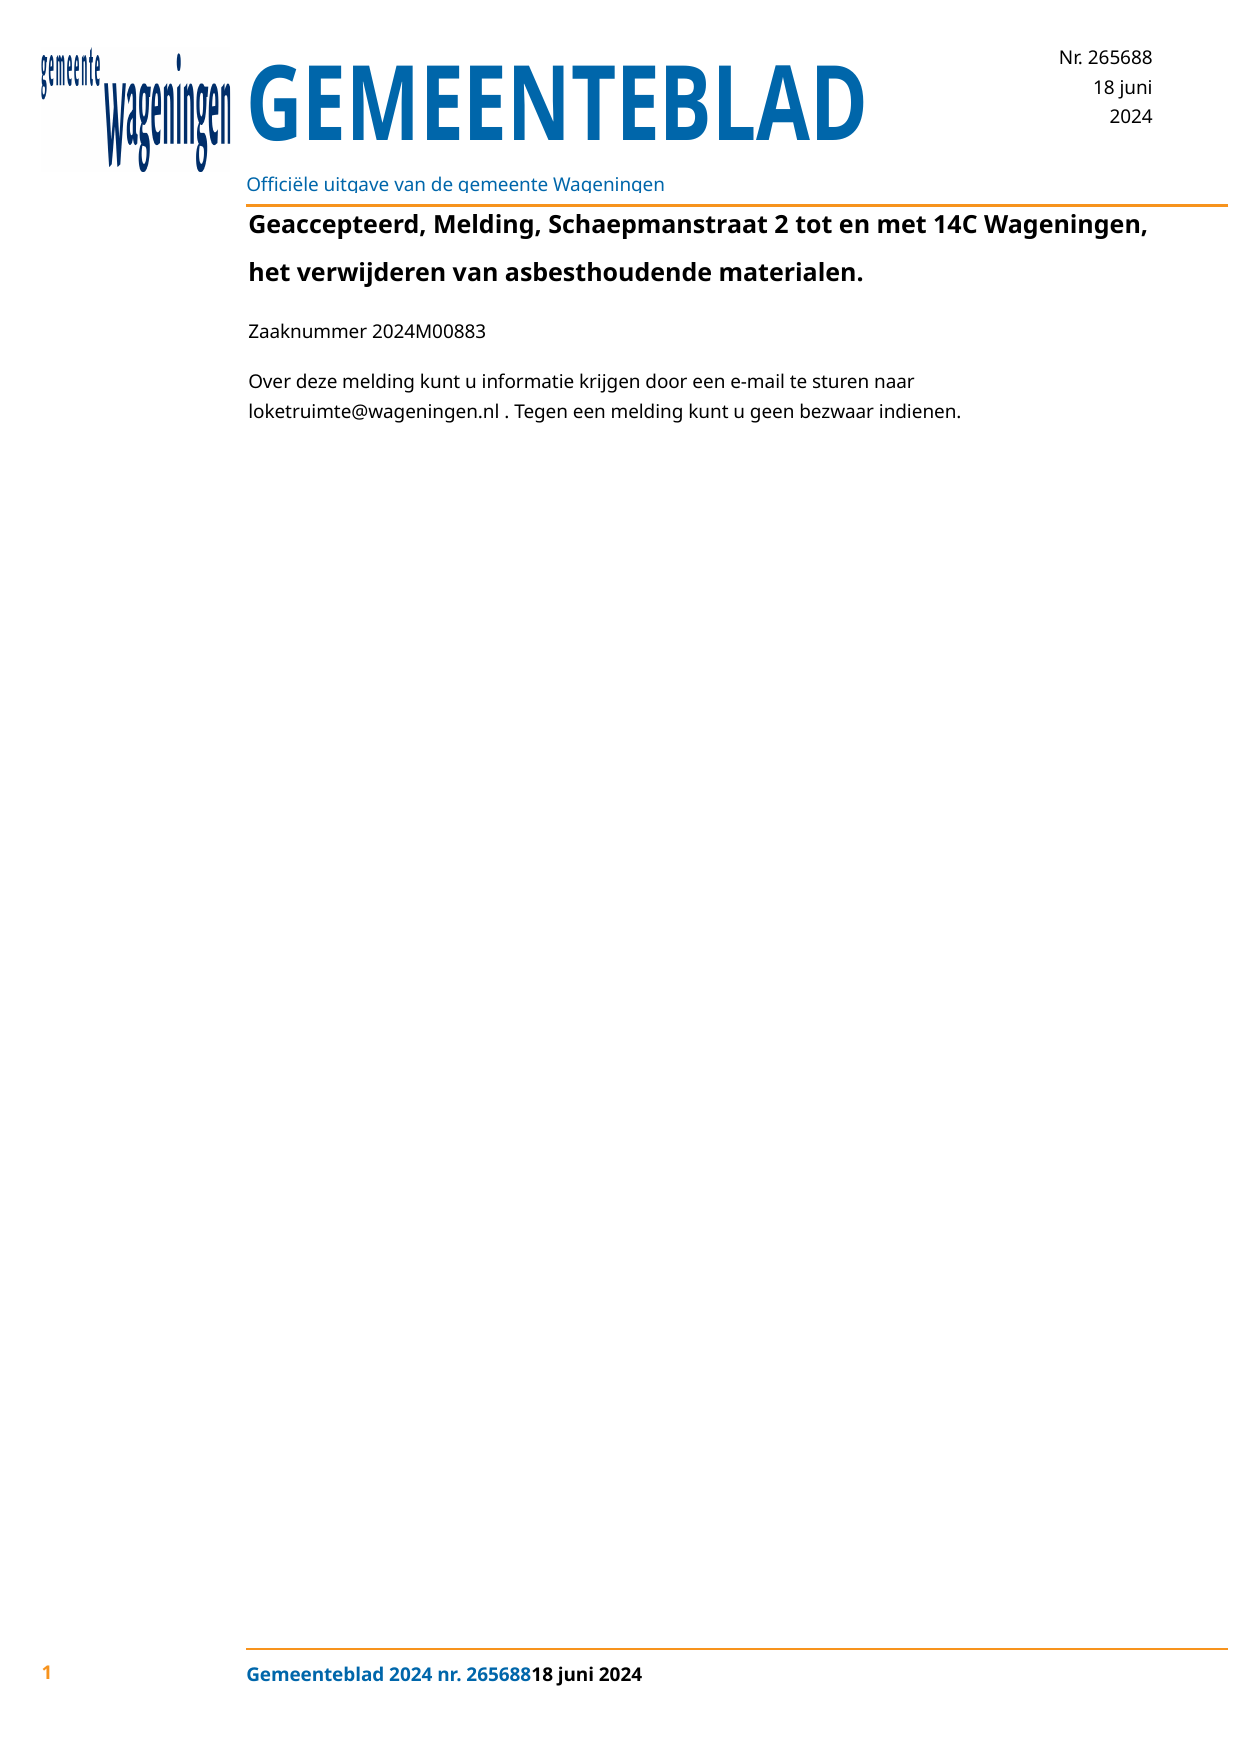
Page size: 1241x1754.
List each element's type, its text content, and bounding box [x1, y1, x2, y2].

text Geaccepteerd, Melding, Schaepmanstraat 2 tot en met 14C Wageningen, het verwijderen van asbesthoudende materialen. [248, 207, 1152, 288]
picture [41, 47, 231, 172]
text Over deze melding kunt u informatie krijgen door een e-mail te sturen naar loketruimte@wageningen.nl . Tegen een melding kunt u geen bezwaar indienen. [248, 368, 1152, 424]
text Zaaknummer 2024M00883 [248, 318, 1152, 344]
